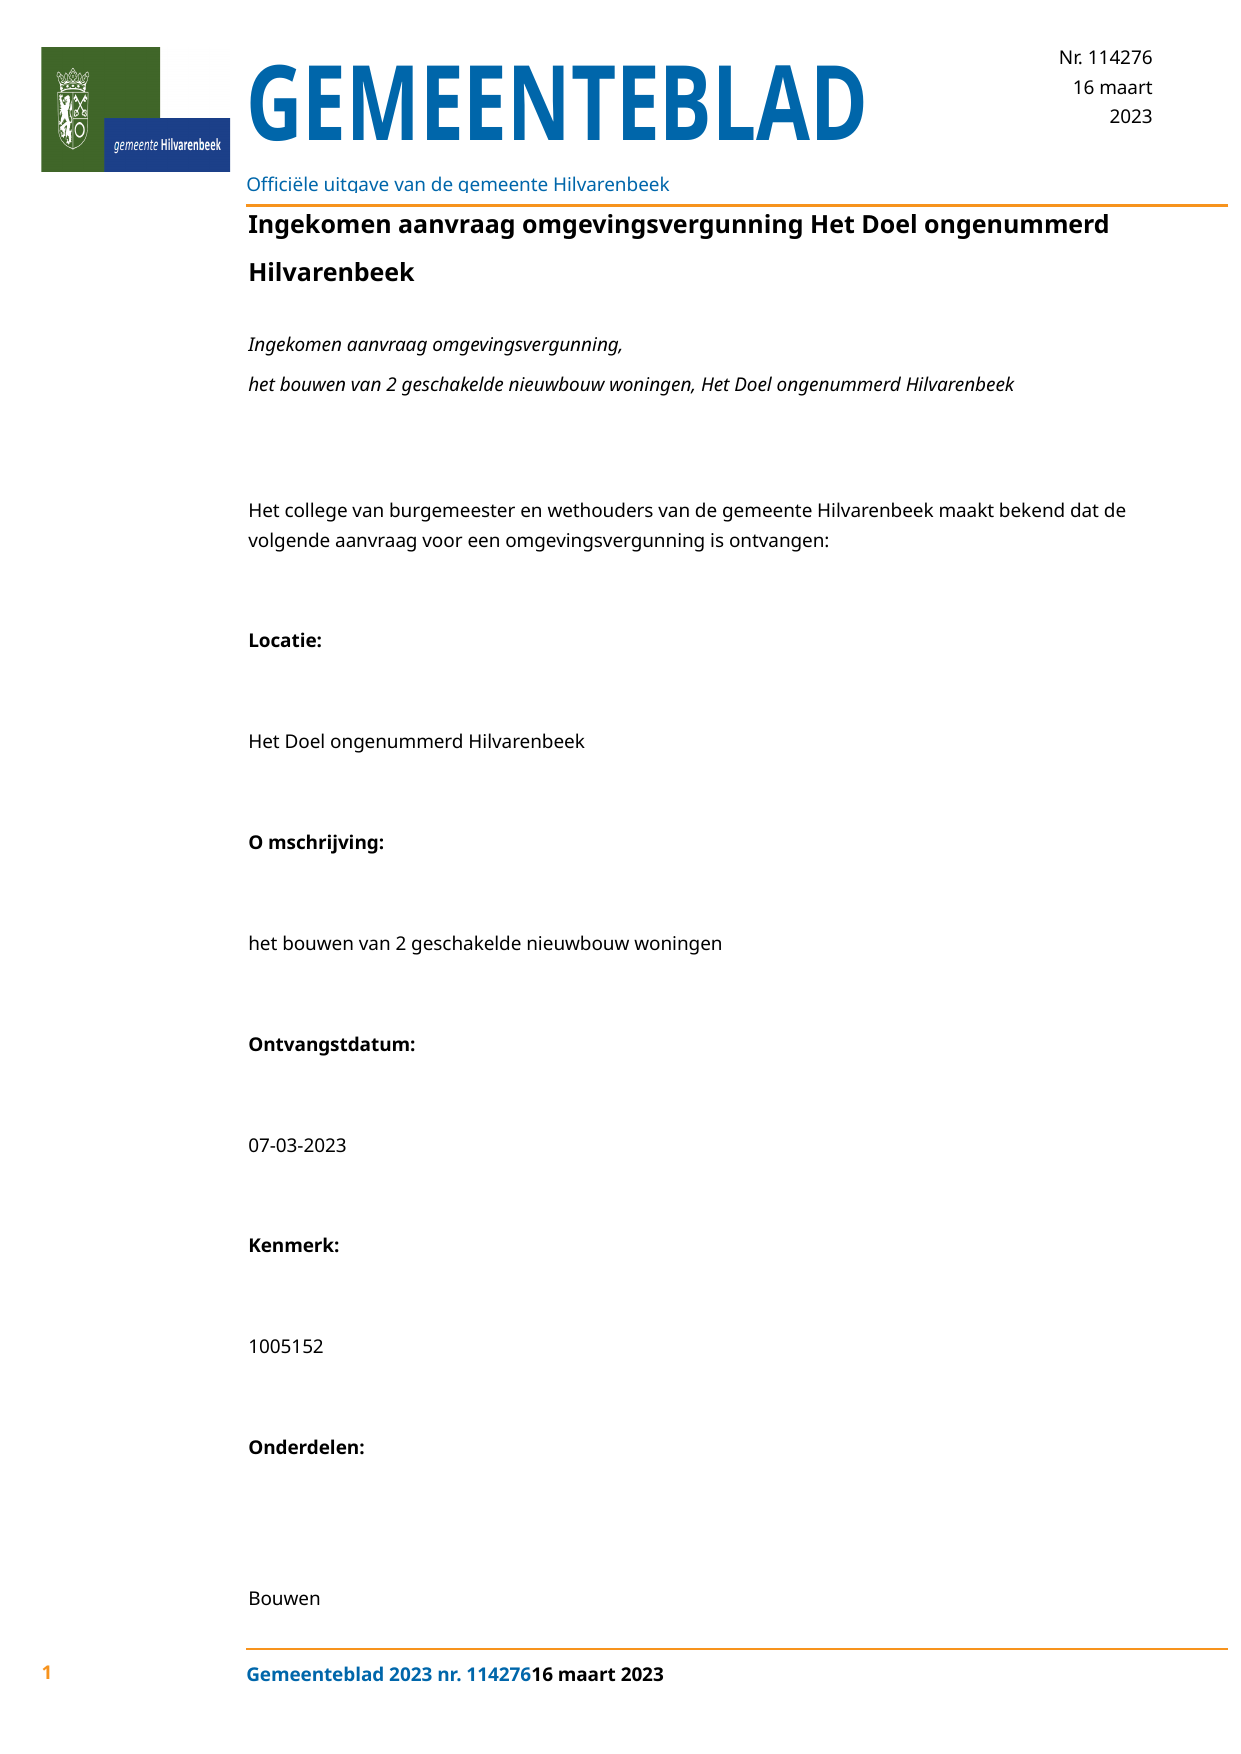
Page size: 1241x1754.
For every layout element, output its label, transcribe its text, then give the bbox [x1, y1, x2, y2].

text Het college van burgemeester en wethouders van de gemeente Hilvarenbeek maakt bekend dat de volgende aanvraag voor een omgevingsvergunning is ontvangen: [248, 497, 1152, 553]
text Het Doel ongenummerd Hilvarenbeek [248, 728, 1152, 754]
text het bouwen van 2 geschakelde nieuwbouw woningen, Het Doel ongenummerd Hilvarenbeek [248, 371, 1152, 396]
text 1005152 [248, 1333, 1152, 1359]
text Kenmerk: [248, 1233, 1152, 1258]
text O mschrijving: [248, 829, 1152, 855]
text Ontvangstdatum: [248, 1031, 1152, 1057]
text het bouwen van 2 geschakelde nieuwbouw woningen [248, 930, 1152, 956]
text 07-03-2023 [248, 1132, 1152, 1158]
text Locatie: [248, 628, 1152, 653]
text Ingekomen aanvraag omgevingsvergunning, [248, 331, 1152, 357]
text Bouwen [248, 1586, 1152, 1611]
picture [41, 47, 231, 172]
text Onderdelen: [248, 1434, 1152, 1460]
text Ingekomen aanvraag omgevingsvergunning Het Doel ongenummerd Hilvarenbeek [248, 207, 1152, 288]
